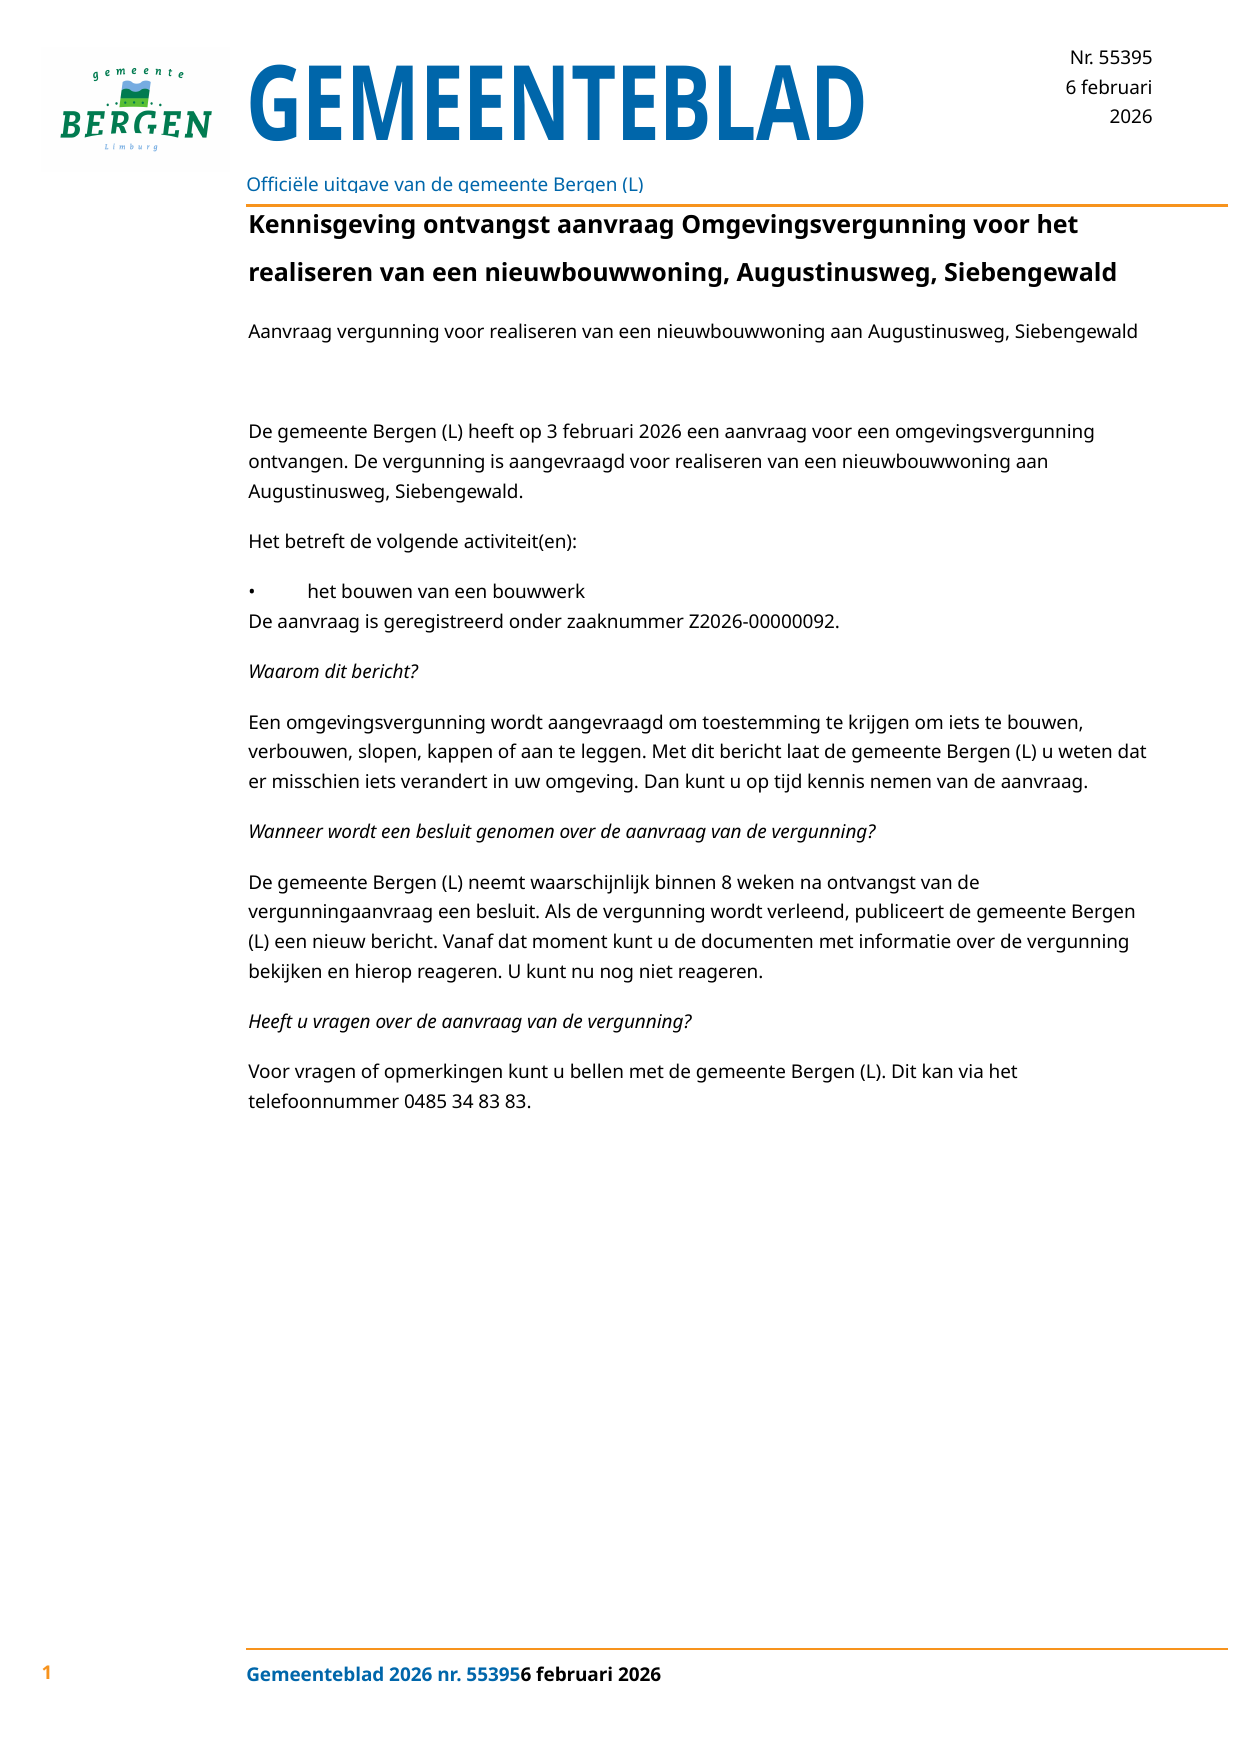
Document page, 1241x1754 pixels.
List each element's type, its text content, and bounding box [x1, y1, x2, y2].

text De gemeente Bergen (L) heeft op 3 februari 2026 een aanvraag voor een omgevingsvergunning ontvangen. De vergunning is aangevraagd voor realiseren van een nieuwbouwwoning aan Augustinusweg, Siebengewald. [248, 419, 1152, 504]
text De aanvraag is geregistreerd onder zaaknummer Z2026-00000092. [248, 608, 1152, 634]
text Heeft u vragen over de aanvraag van de vergunning? [248, 1008, 1152, 1034]
text Kennisgeving ontvangst aanvraag Omgevingsvergunning voor het realiseren van een nieuwbouwwoning, Augustinusweg, Siebengewald [248, 207, 1152, 288]
text De gemeente Bergen (L) neemt waarschijnlijk binnen 8 weken na ontvangst van de vergunningaanvraag een besluit. Als de vergunning wordt verleend, publiceert de gemeente Bergen (L) een nieuw bericht. Vanaf dat moment kunt u de documenten met informatie over de vergunning bekijken en hierop reageren. U kunt nu nog niet reageren. [248, 869, 1152, 984]
text Een omgevingsvergunning wordt aangevraagd om toestemming te krijgen om iets te bouwen, verbouwen, slopen, kappen of aan te leggen. Met dit bericht laat de gemeente Bergen (L) u weten dat er misschien iets verandert in uw omgeving. Dan kunt u op tijd kennis nemen van de aanvraag. [248, 709, 1152, 794]
text Waarom dit bericht? [248, 659, 1152, 684]
text Het betreft de volgende activiteit(en): [248, 528, 1152, 554]
text Aanvraag vergunning voor realiseren van een nieuwbouwwoning aan Augustinusweg, Siebengewald [248, 318, 1152, 344]
text Voor vragen of opmerkingen kunt u bellen met de gemeente Bergen (L). Dit kan via het telefoonnummer 0485 34 83 83. [248, 1059, 1152, 1114]
list het bouwen van een bouwwerk [248, 579, 1152, 604]
text Wanneer wordt een besluit genomen over de aanvraag van de vergunning? [248, 819, 1152, 844]
picture [41, 47, 231, 172]
